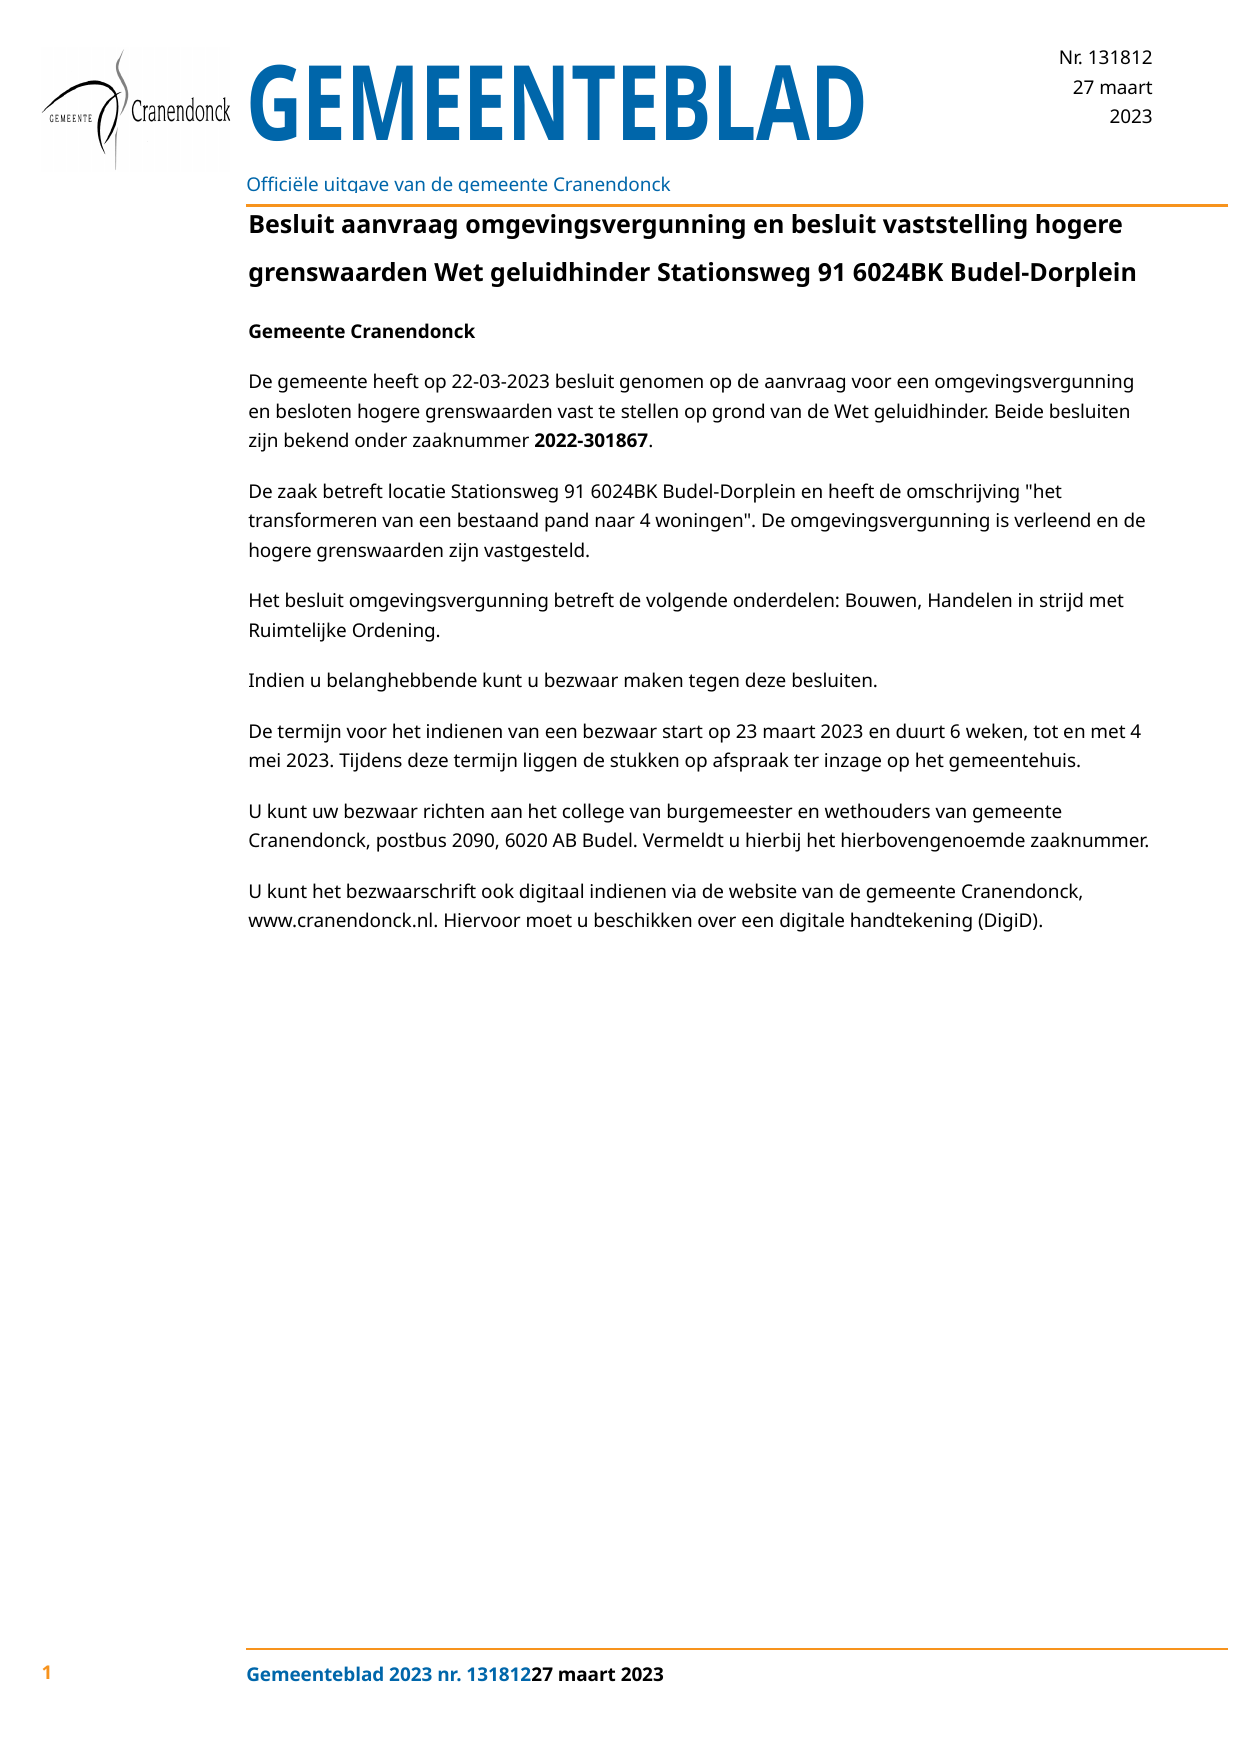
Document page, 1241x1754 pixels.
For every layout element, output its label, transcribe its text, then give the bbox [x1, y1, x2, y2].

text U kunt uw bezwaar richten aan het college van burgemeester en wethouders van gemeente Cranendonck, postbus 2090, 6020 AB Budel. Vermeldt u hierbij het hierbovengenoemde zaaknummer. [248, 798, 1152, 853]
text Gemeente Cranendonck [248, 318, 1152, 344]
picture [41, 47, 231, 172]
text Het besluit omgevingsvergunning betreft de volgende onderdelen: Bouwen, Handelen in strijd met Ruimtelijke Ordening. [248, 587, 1152, 643]
text De gemeente heeft op 22-03-2023 besluit genomen op de aanvraag voor een omgevingsvergunning en besloten hogere grenswaarden vast te stellen op grond van de Wet geluidhinder. Beide besluiten zijn bekend onder zaaknummer 2022-301867. [248, 368, 1152, 453]
text Indien u belanghebbende kunt u bezwaar maken tegen deze besluiten. [248, 667, 1152, 693]
text De termijn voor het indienen van een bezwaar start op 23 maart 2023 en duurt 6 weken, tot en met 4 mei 2023. Tijdens deze termijn liggen de stukken op afspraak ter inzage op het gemeentehuis. [248, 718, 1152, 773]
text Besluit aanvraag omgevingsvergunning en besluit vaststelling hogere grenswaarden Wet geluidhinder Stationsweg 91 6024BK Budel-Dorplein [248, 207, 1152, 288]
text De zaak betreft locatie Stationsweg 91 6024BK Budel-Dorplein en heeft de omschrijving "het transformeren van een bestaand pand naar 4 woningen". De omgevingsvergunning is verleend en de hogere grenswaarden zijn vastgesteld. [248, 478, 1152, 563]
text U kunt het bezwaarschrift ook digitaal indienen via de website van de gemeente Cranendonck, www.cranendonck.nl. Hiervoor moet u beschikken over een digitale handtekening (DigiD). [248, 878, 1152, 933]
